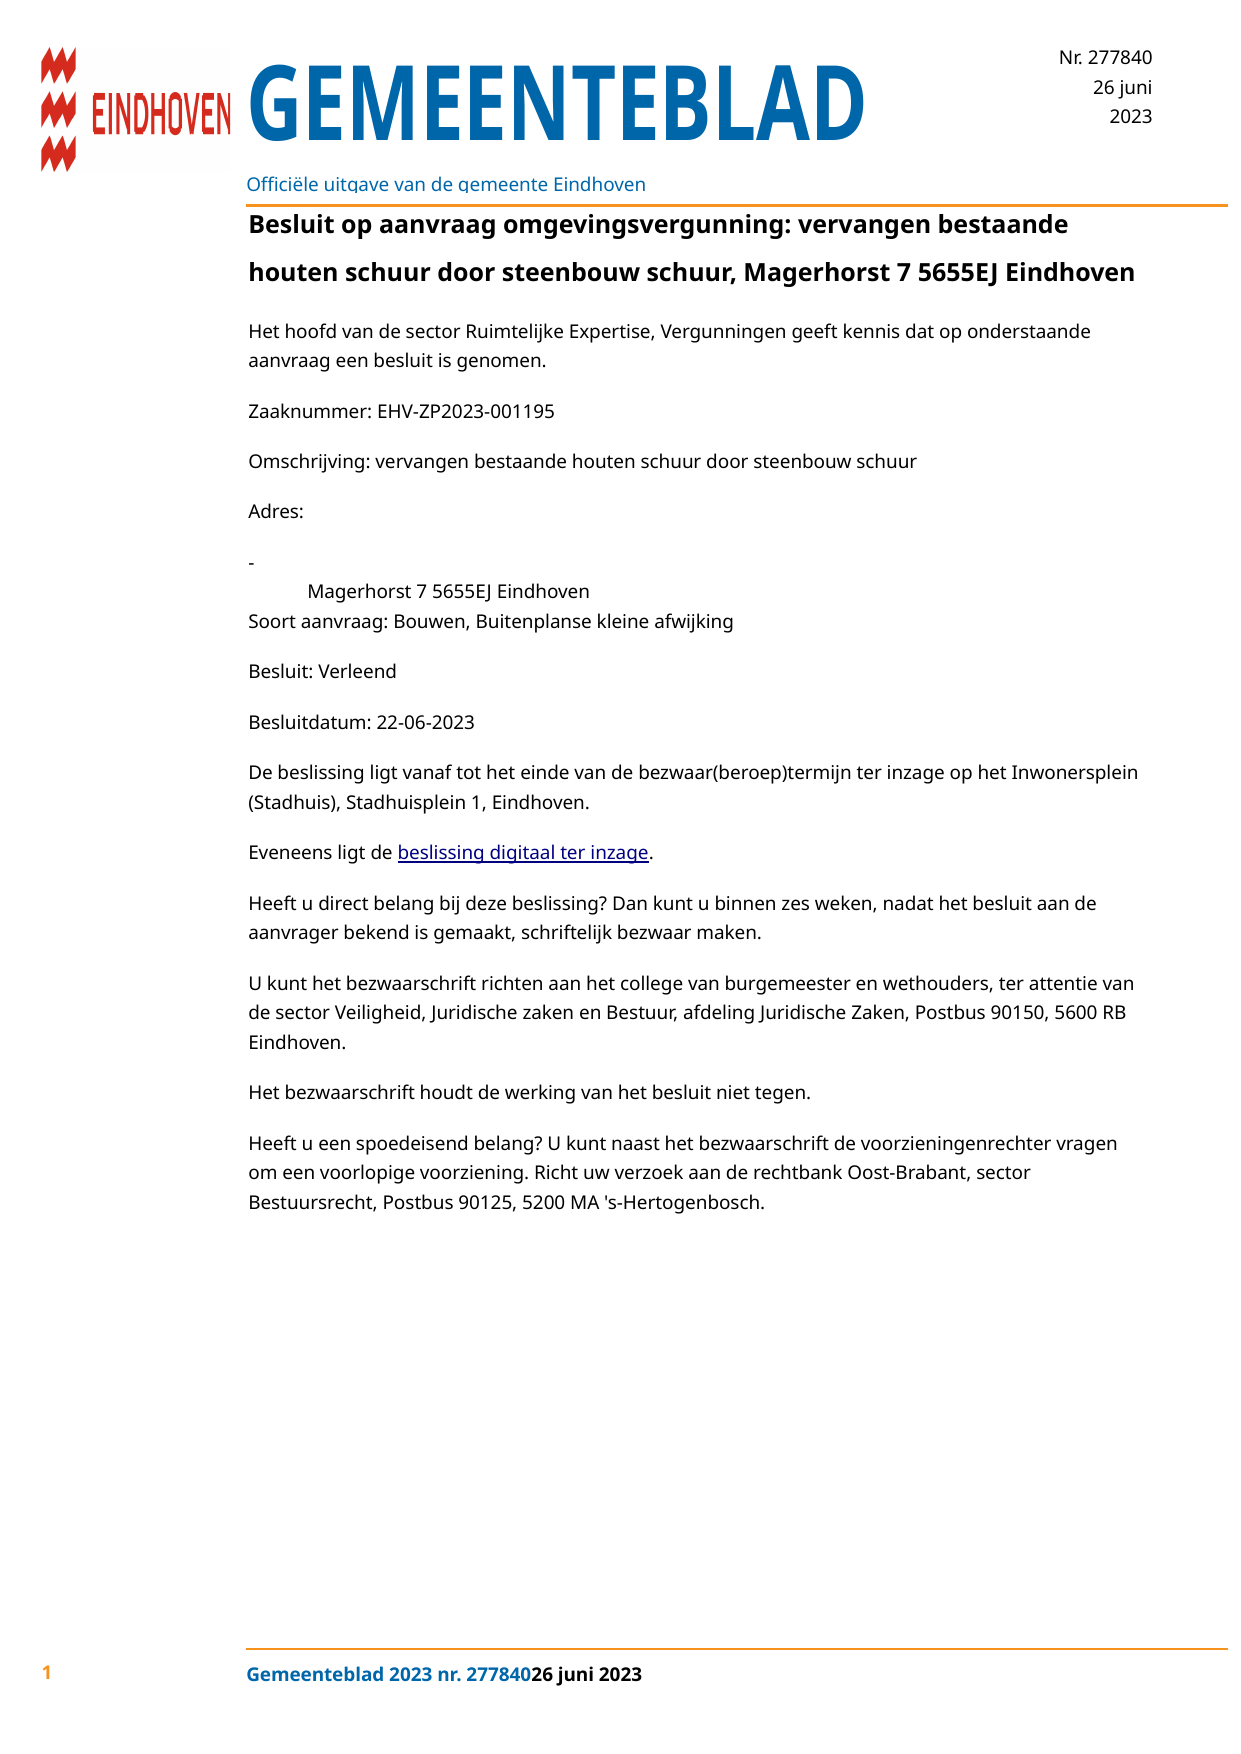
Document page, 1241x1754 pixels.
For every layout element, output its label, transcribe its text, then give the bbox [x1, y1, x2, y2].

text U kunt het bezwaarschrift richten aan het college van burgemeester en wethouders, ter attentie van de sector Veiligheid, Juridische zaken en Bestuur, afdeling Juridische Zaken, Postbus 90150, 5600 RB Eindhoven. [248, 970, 1152, 1055]
text Soort aanvraag: Bouwen, Buitenplanse kleine afwijking [248, 608, 1152, 634]
text Adres: [248, 499, 1152, 524]
text Besluitdatum: 22-06-2023 [248, 709, 1152, 735]
text Besluit: Verleend [248, 659, 1152, 684]
text Besluit op aanvraag omgevingsvergunning: vervangen bestaande houten schuur door steenbouw schuur, Magerhorst 7 5655EJ Eindhoven [248, 207, 1152, 288]
text Heeft u direct belang bij deze beslissing? Dan kunt u binnen zes weken, nadat het besluit aan de aanvrager bekend is gemaakt, schriftelijk bezwaar maken. [248, 890, 1152, 945]
text De beslissing ligt vanaf tot het einde van de bezwaar(beroep)termijn ter inzage op het Inwonersplein (Stadhuis), Stadhuisplein 1, Eindhoven. [248, 759, 1152, 815]
text Het hoofd van de sector Ruimtelijke Expertise, Vergunningen geeft kennis dat op onderstaande aanvraag een besluit is genomen. [248, 318, 1152, 373]
text Omschrijving: vervangen bestaande houten schuur door steenbouw schuur [248, 448, 1152, 474]
text Het bezwaarschrift houdt de werking van het besluit niet tegen. [248, 1079, 1152, 1105]
picture [41, 47, 231, 172]
text Zaaknummer: EHV-ZP2023-001195 [248, 398, 1152, 424]
list Magerhorst 7 5655EJ Eindhoven [248, 579, 1152, 604]
text Heeft u een spoedeisend belang? U kunt naast het bezwaarschrift de voorzieningenrechter vragen om een voorlopige voorziening. Richt uw verzoek aan de rechtbank Oost-Brabant, sector Bestuursrecht, Postbus 90125, 5200 MA 's-Hertogenbosch. [248, 1130, 1152, 1215]
text Eveneens ligt de beslissing digitaal ter inzage. [248, 839, 1152, 865]
